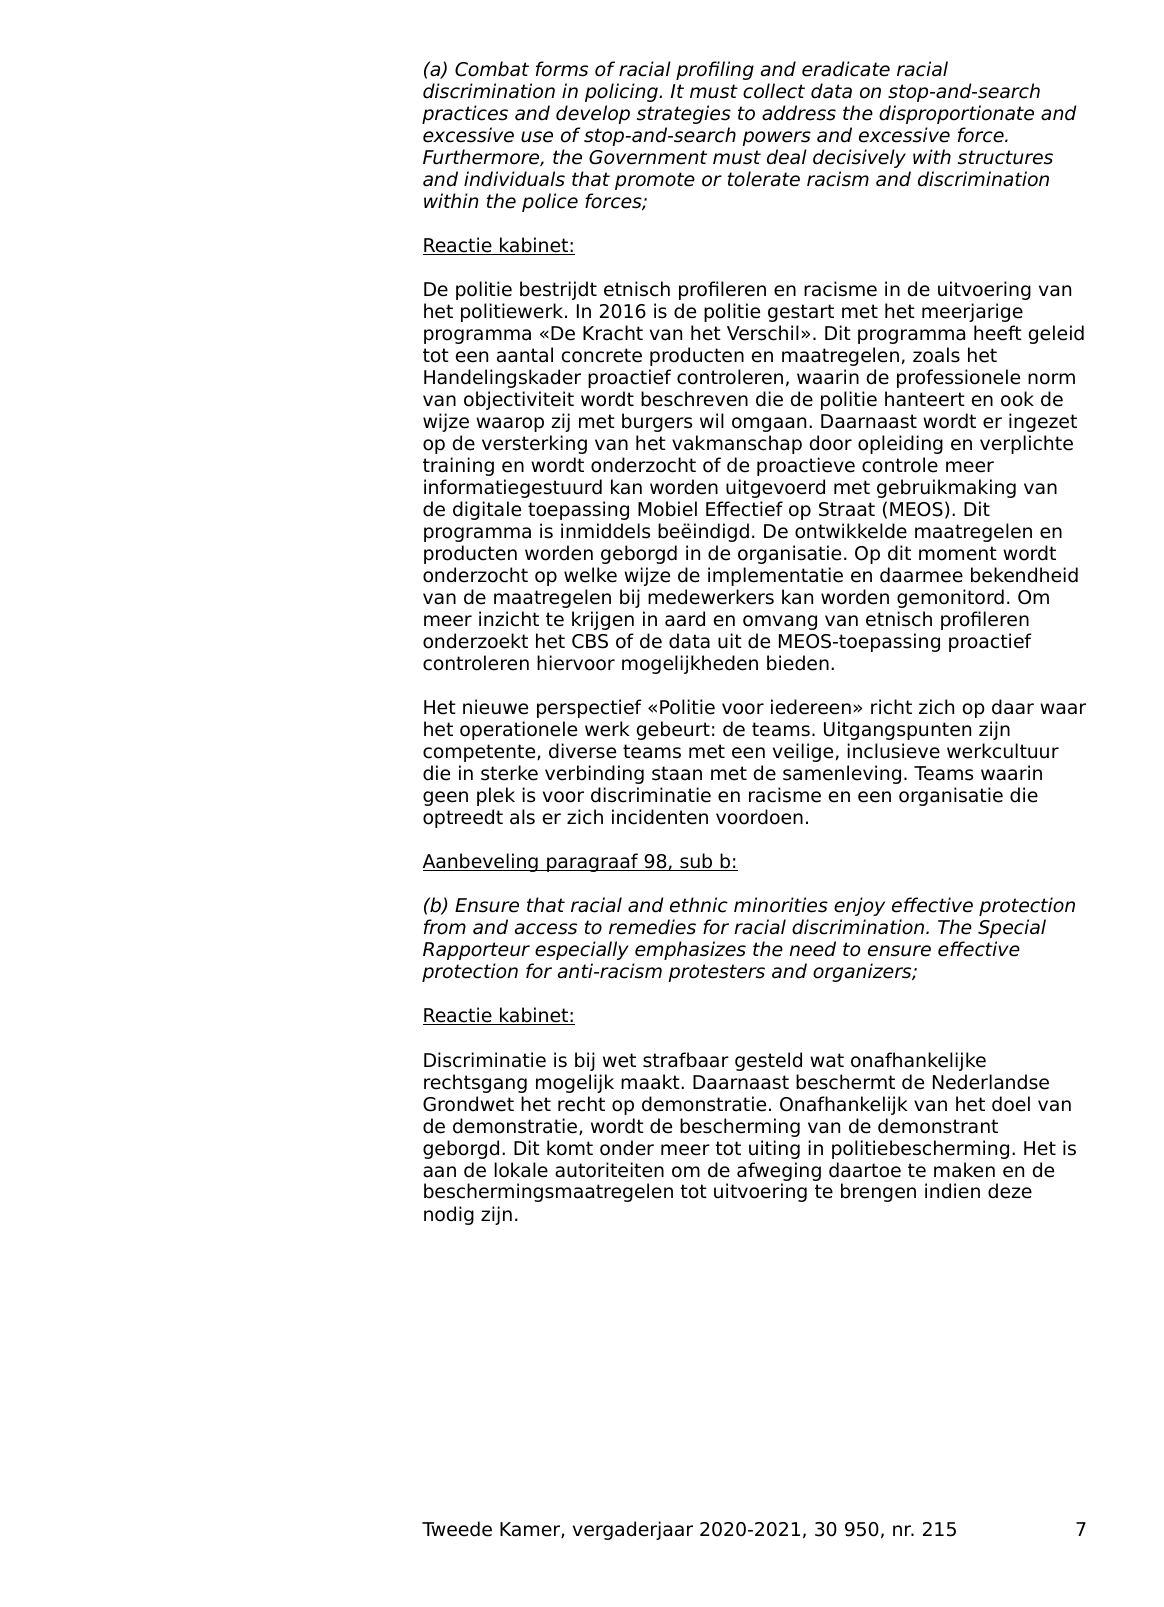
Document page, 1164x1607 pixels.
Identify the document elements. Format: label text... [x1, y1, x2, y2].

subtitle Reactie kabinet: [422, 1005, 1087, 1027]
text Het nieuwe perspectief «Politie voor iedereen» richt zich op daar waar het operationele werk gebeurt: de teams. Uitgangspunten zijn competente, diverse teams met een veilige, inclusieve werkcultuur die in sterke verbinding staan met de samenleving. Teams waarin geen plek is voor discriminatie en racisme en een organisatie die optreedt als er zich incidenten voordoen. [422, 697, 1087, 829]
subtitle (a) Combat forms of racial profiling and eradicate racial discrimination in policing. It must collect data on stop-and-search practices and develop strategies to address the disproportionate and excessive use of stop-and-search powers and excessive force. Furthermore, the Government must deal decisively with structures and individuals that promote or tolerate racism and discrimination within the police forces; [422, 59, 1087, 213]
text De politie bestrijdt etnisch profileren en racisme in de uitvoering van het politiewerk. In 2016 is de politie gestart met het meerjarige programma «De Kracht van het Verschil». Dit programma heeft geleid tot een aantal concrete producten en maatregelen, zoals het Handelingskader proactief controleren, waarin de professionele norm van objectiviteit wordt beschreven die de politie hanteert en ook de wijze waarop zij met burgers wil omgaan. Daarnaast wordt er ingezet op de versterking van het vakmanschap door opleiding en verplichte training en wordt onderzocht of de proactieve controle meer informatiegestuurd kan worden uitgevoerd met gebruikmaking van de digitale toepassing Mobiel Effectief op Straat (MEOS). Dit programma is inmiddels beëindigd. De ontwikkelde maatregelen en producten worden geborgd in de organisatie. Op dit moment wordt onderzocht op welke wijze de implementatie en daarmee bekendheid van de maatregelen bij medewerkers kan worden gemonitord. Om meer inzicht te krijgen in aard en omvang van etnisch profileren onderzoekt het CBS of de data uit de MEOS-toepassing proactief controleren hiervoor mogelijkheden bieden. [422, 279, 1087, 675]
subtitle Reactie kabinet: [422, 235, 1087, 257]
subtitle Aanbeveling paragraaf 98, sub b: [422, 851, 1087, 873]
subtitle (b) Ensure that racial and ethnic minorities enjoy effective protection from and access to remedies for racial discrimination. The Special Rapporteur especially emphasizes the need to ensure effective protection for anti-racism protesters and organizers; [422, 895, 1087, 983]
text Discriminatie is bij wet strafbaar gesteld wat onafhankelijke rechtsgang mogelijk maakt. Daarnaast beschermt de Nederlandse Grondwet het recht op demonstratie. Onafhankelijk van het doel van de demonstratie, wordt de bescherming van de demonstrant geborgd. Dit komt onder meer tot uiting in politiebescherming. Het is aan de lokale autoriteiten om de afweging daartoe te maken en de beschermingsmaatregelen tot uitvoering te brengen indien deze nodig zijn. [422, 1049, 1087, 1225]
